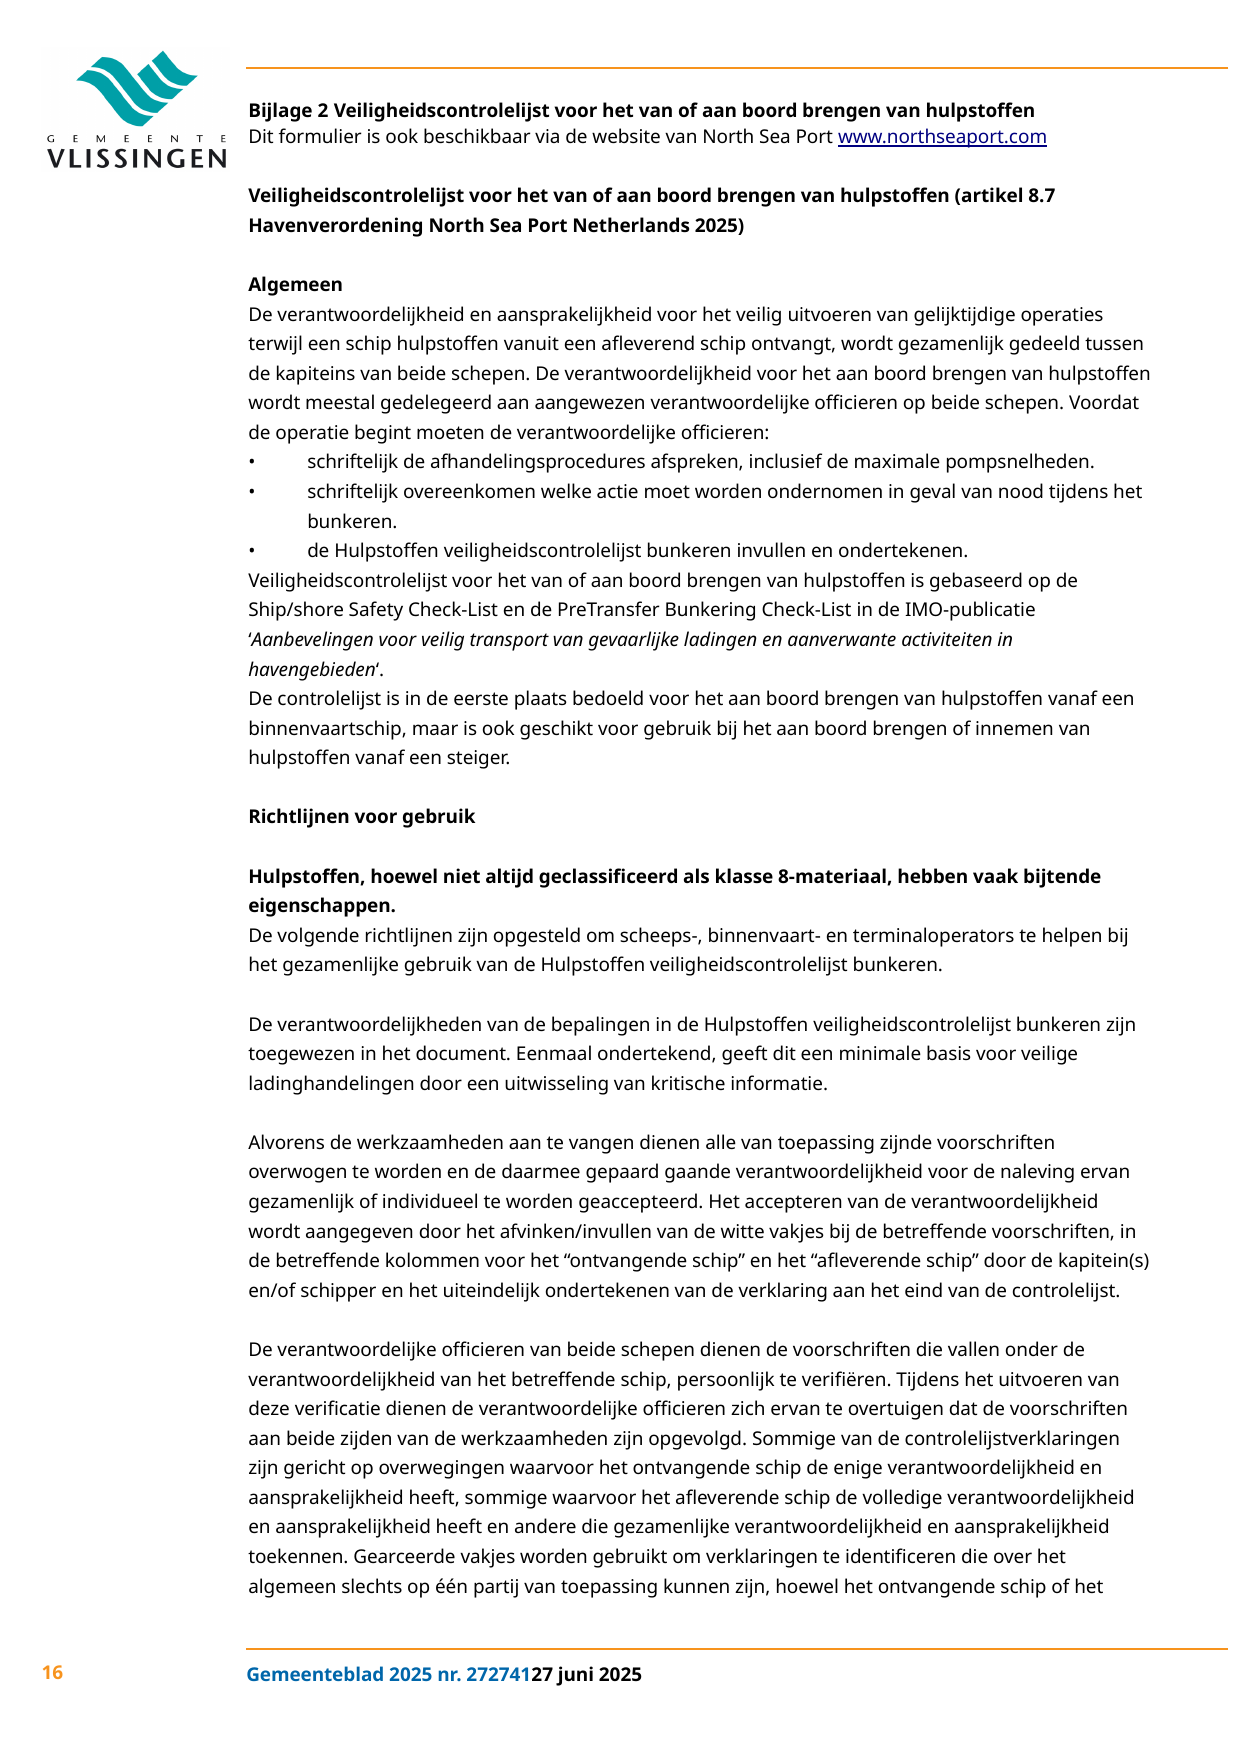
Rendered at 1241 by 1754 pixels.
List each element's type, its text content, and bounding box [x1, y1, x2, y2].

text Bijlage 2 Veiligheidscontrolelijst voor het van of aan boord brengen van hulpstoffen [248, 95, 1152, 123]
text Veiligheidscontrolelijst voor het van of aan boord brengen van hulpstoffen (artikel 8.7 Havenverordening North Sea Port Netherlands 2025) [248, 182, 1152, 238]
text De verantwoordelijkheden van de bepalingen in de Hulpstoffen veiligheidscontrolelijst bunkeren zijn toegewezen in het document. Eenmaal ondertekend, geeft dit een minimale basis voor veilige ladinghandelingen door een uitwisseling van kritische informatie. [248, 1011, 1152, 1096]
list de Hulpstoffen veiligheidscontrolelijst bunkeren invullen en ondertekenen. [248, 537, 1152, 563]
list schriftelijk de afhandelingsprocedures afspreken, inclusief de maximale pompsnelheden. [248, 449, 1152, 474]
text Dit formulier is ook beschikbaar via de website van North Sea Port www.northseaport.com [248, 123, 1152, 149]
text De verantwoordelijke officieren van beide schepen dienen de voorschriften die vallen onder de verantwoordelijkheid van het betreffende schip, persoonlijk te verifiëren. Tijdens het uitvoeren van deze verificatie dienen de verantwoordelijke officieren zich ervan te overtuigen dat de voorschriften aan beide zijden van de werkzaamheden zijn opgevolgd. Sommige van de controlelijstverklaringen zijn gericht op overwegingen waarvoor het ontvangende schip de enige verantwoordelijkheid en aansprakelijkheid heeft, sommige waarvoor het afleverende schip de volledige verantwoordelijkheid en aansprakelijkheid heeft en andere die gezamenlijke verantwoordelijkheid en aansprakelijkheid toekennen. Gearceerde vakjes worden gebruikt om verklaringen te identificeren die over het algemeen slechts op één partij van toepassing kunnen zijn, hoewel het ontvangende schip of het [248, 1336, 1152, 1599]
text De controlelijst is in de eerste plaats bedoeld voor het aan boord brengen van hulpstoffen vanaf een binnenvaartschip, maar is ook geschikt voor gebruik bij het aan boord brengen of innemen van hulpstoffen vanaf een steiger. [248, 685, 1152, 770]
text De verantwoordelijkheid en aansprakelijkheid voor het veilig uitvoeren van gelijktijdige operaties terwijl een schip hulpstoffen vanuit een afleverend schip ontvangt, wordt gezamenlijk gedeeld tussen de kapiteins van beide schepen. De verantwoordelijkheid voor het aan boord brengen van hulpstoffen wordt meestal gedelegeerd aan aangewezen verantwoordelijke officieren op beide schepen. Voordat de operatie begint moeten de verantwoordelijke officieren: [248, 301, 1152, 445]
text Veiligheidscontrolelijst voor het van of aan boord brengen van hulpstoffen is gebaseerd op de Ship/shore Safety Check-List en de PreTransfer Bunkering Check-List in de IMO-publicatie ‘Aanbevelingen voor veilig transport van gevaarlijke ladingen en aanverwante activiteiten in havengebieden‘. [248, 567, 1152, 682]
text Alvorens de werkzaamheden aan te vangen dienen alle van toepassing zijnde voorschriften overwogen te worden en de daarmee gepaard gaande verantwoordelijkheid voor de naleving ervan gezamenlijk of individueel te worden geaccepteerd. Het accepteren van de verantwoordelijkheid wordt aangegeven door het afvinken/invullen van de witte vakjes bij de betreffende voorschriften, in de betreffende kolommen voor het “ontvangende schip” en het “afleverende schip” door de kapitein(s) en/of schipper en het uiteindelijk ondertekenen van de verklaring aan het eind van de controlelijst. [248, 1129, 1152, 1303]
list schriftelijk overeenkomen welke actie moet worden ondernomen in geval van nood tijdens het bunkeren. [248, 478, 1152, 534]
picture [41, 47, 231, 172]
text Richtlijnen voor gebruik [248, 804, 1152, 829]
text De volgende richtlijnen zijn opgesteld om scheeps-, binnenvaart- en terminaloperators te helpen bij het gezamenlijke gebruik van de Hulpstoffen veiligheidscontrolelijst bunkeren. [248, 922, 1152, 977]
text Hulpstoffen, hoewel niet altijd geclassificeerd als klasse 8-materiaal, hebben vaak bijtende eigenschappen. [248, 863, 1152, 918]
text Algemeen [248, 271, 1152, 297]
